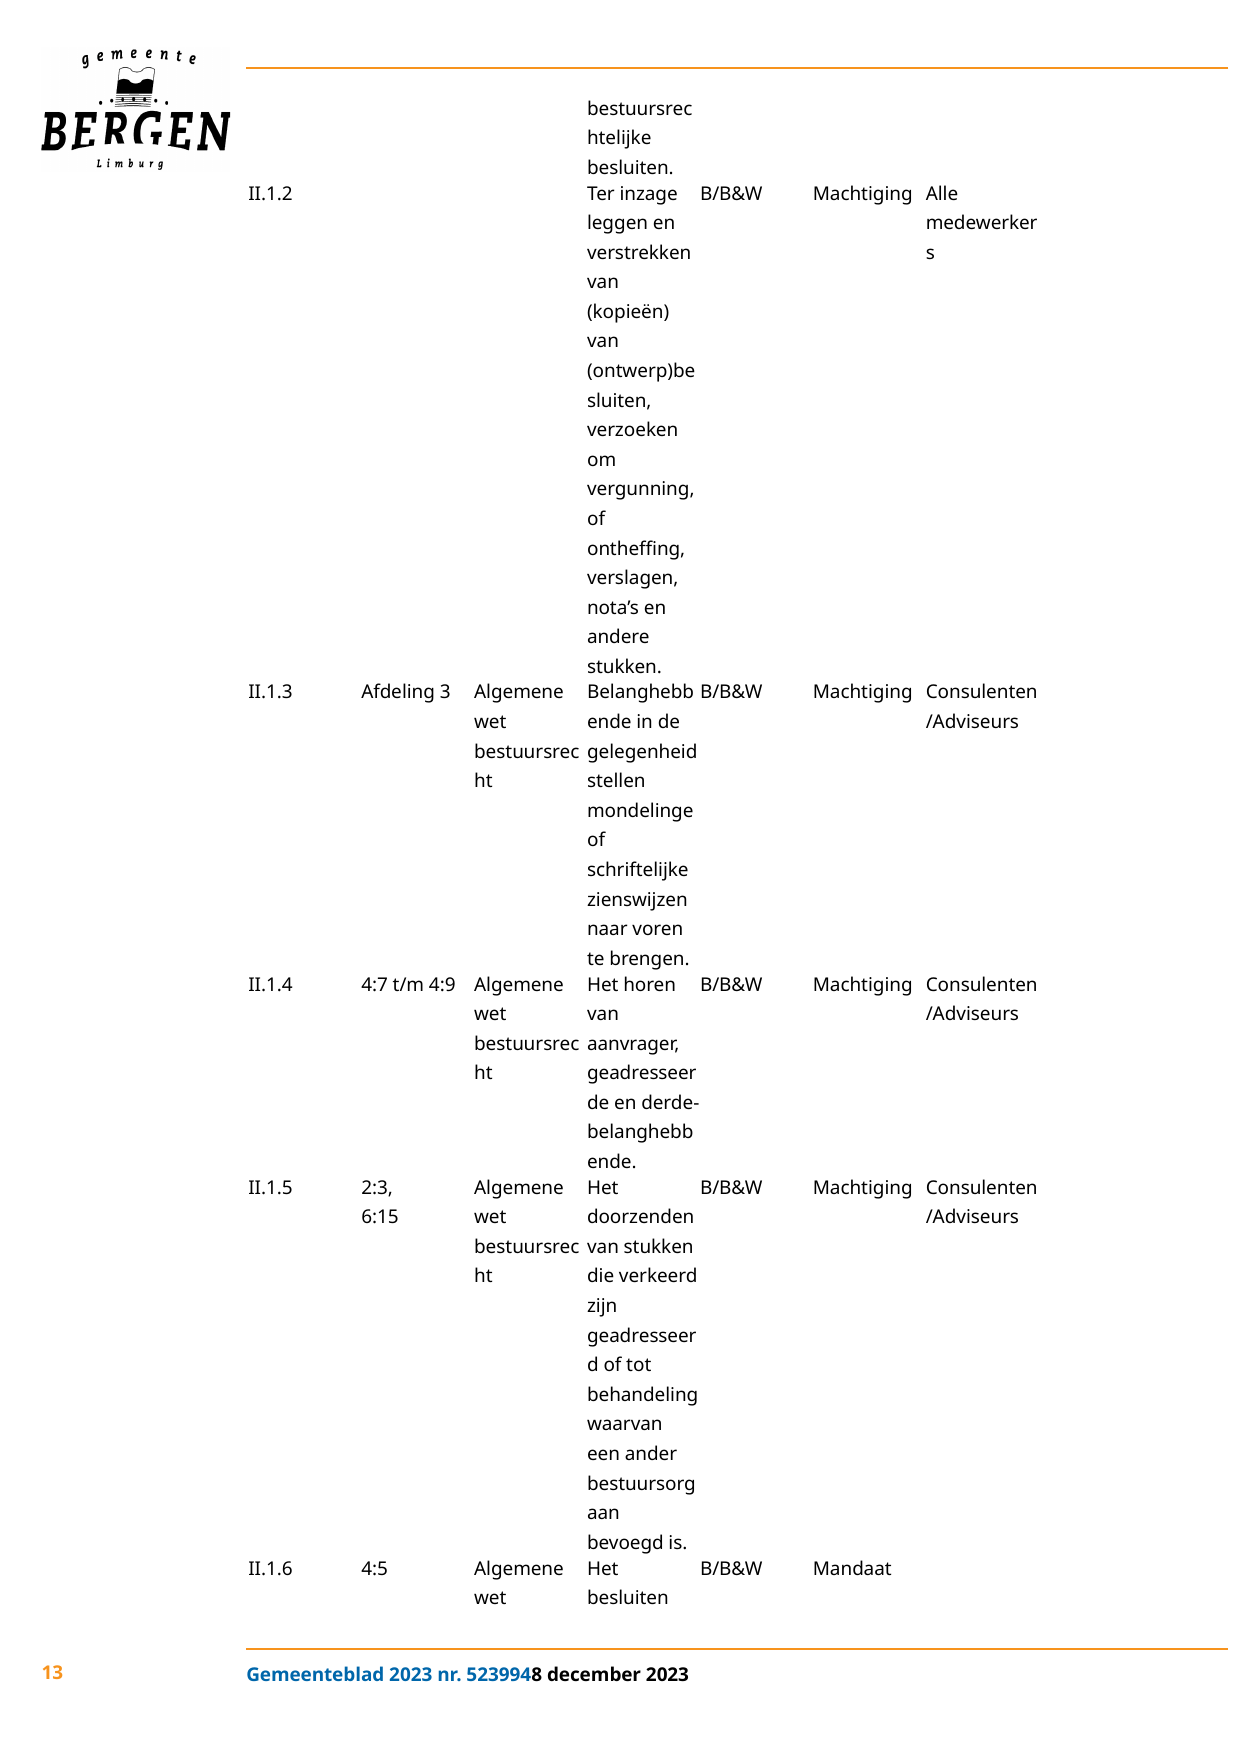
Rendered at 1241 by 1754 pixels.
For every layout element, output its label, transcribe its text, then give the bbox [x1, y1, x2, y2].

table_cell [1039, 971, 1152, 1174]
table_cell B/B&W [700, 1555, 813, 1610]
table_cell Machtiging [813, 971, 926, 1174]
table_cell [926, 95, 1038, 180]
table_cell Belanghebbende in de gelegenheid stellen mondelinge of schriftelijke zienswijzen naar voren te brengen. [587, 679, 700, 971]
table_cell [1039, 180, 1152, 679]
table_cell [1039, 95, 1152, 180]
table_cell [1039, 1555, 1152, 1610]
table_cell II.1.3 [248, 679, 361, 971]
picture [41, 47, 231, 172]
table_cell Algemene wet bestuursrecht [474, 679, 587, 971]
table_cell Algemene wet bestuursrecht [474, 1174, 587, 1555]
table_cell Mandaat [813, 1555, 926, 1610]
table_cell B/B&W [700, 679, 813, 971]
table_cell Het doorzenden van stukken die verkeerd zijn geadresseerd of tot behandeling waarvan een ander bestuursorgaan bevoegd is. [587, 1174, 700, 1555]
table_cell [1039, 679, 1152, 971]
table_cell [361, 95, 474, 180]
table_cell 4:7 t/m 4:9 [361, 971, 474, 1174]
table_cell II.1.5 [248, 1174, 361, 1555]
table_cell [926, 1555, 1038, 1610]
table_cell Ter inzage leggen en verstrekken van (kopieën) van (ontwerp)besluiten, verzoeken om vergunning, of ontheffing, verslagen, nota’s en andere stukken. [587, 180, 700, 679]
table_cell Afdeling 3 [361, 679, 474, 971]
table_cell [248, 95, 361, 180]
table_cell Machtiging [813, 180, 926, 679]
table_cell [474, 180, 587, 679]
table_cell [1039, 1174, 1152, 1555]
table_cell [700, 95, 813, 180]
table_cell Consulenten/Adviseurs [926, 1174, 1038, 1555]
table_cell [813, 95, 926, 180]
table_cell [474, 95, 587, 180]
table_cell II.1.4 [248, 971, 361, 1174]
table_cell bestuursrechtelijke besluiten. [587, 95, 700, 180]
table_cell B/B&W [700, 180, 813, 679]
table_cell II.1.6 [248, 1555, 361, 1610]
table_cell Algemene wet bestuursrecht [474, 971, 587, 1174]
table_cell Het besluiten [587, 1555, 700, 1610]
table_cell Consulenten/Adviseurs [926, 971, 1038, 1174]
table_cell [361, 180, 474, 679]
table_cell 4:5 [361, 1555, 474, 1610]
table_cell Alle medewerkers [926, 180, 1038, 679]
table_cell Machtiging [813, 1174, 926, 1555]
table_cell II.1.2 [248, 180, 361, 679]
table_cell Het horen van aanvrager, geadresseerde en derde-belanghebbende. [587, 971, 700, 1174]
table_cell Consulenten/Adviseurs [926, 679, 1038, 971]
table_cell B/B&W [700, 1174, 813, 1555]
table_cell B/B&W [700, 971, 813, 1174]
table_cell Algemene wet [474, 1555, 587, 1610]
table_cell 2:3, 6:15 [361, 1174, 474, 1555]
table_cell Machtiging [813, 679, 926, 971]
